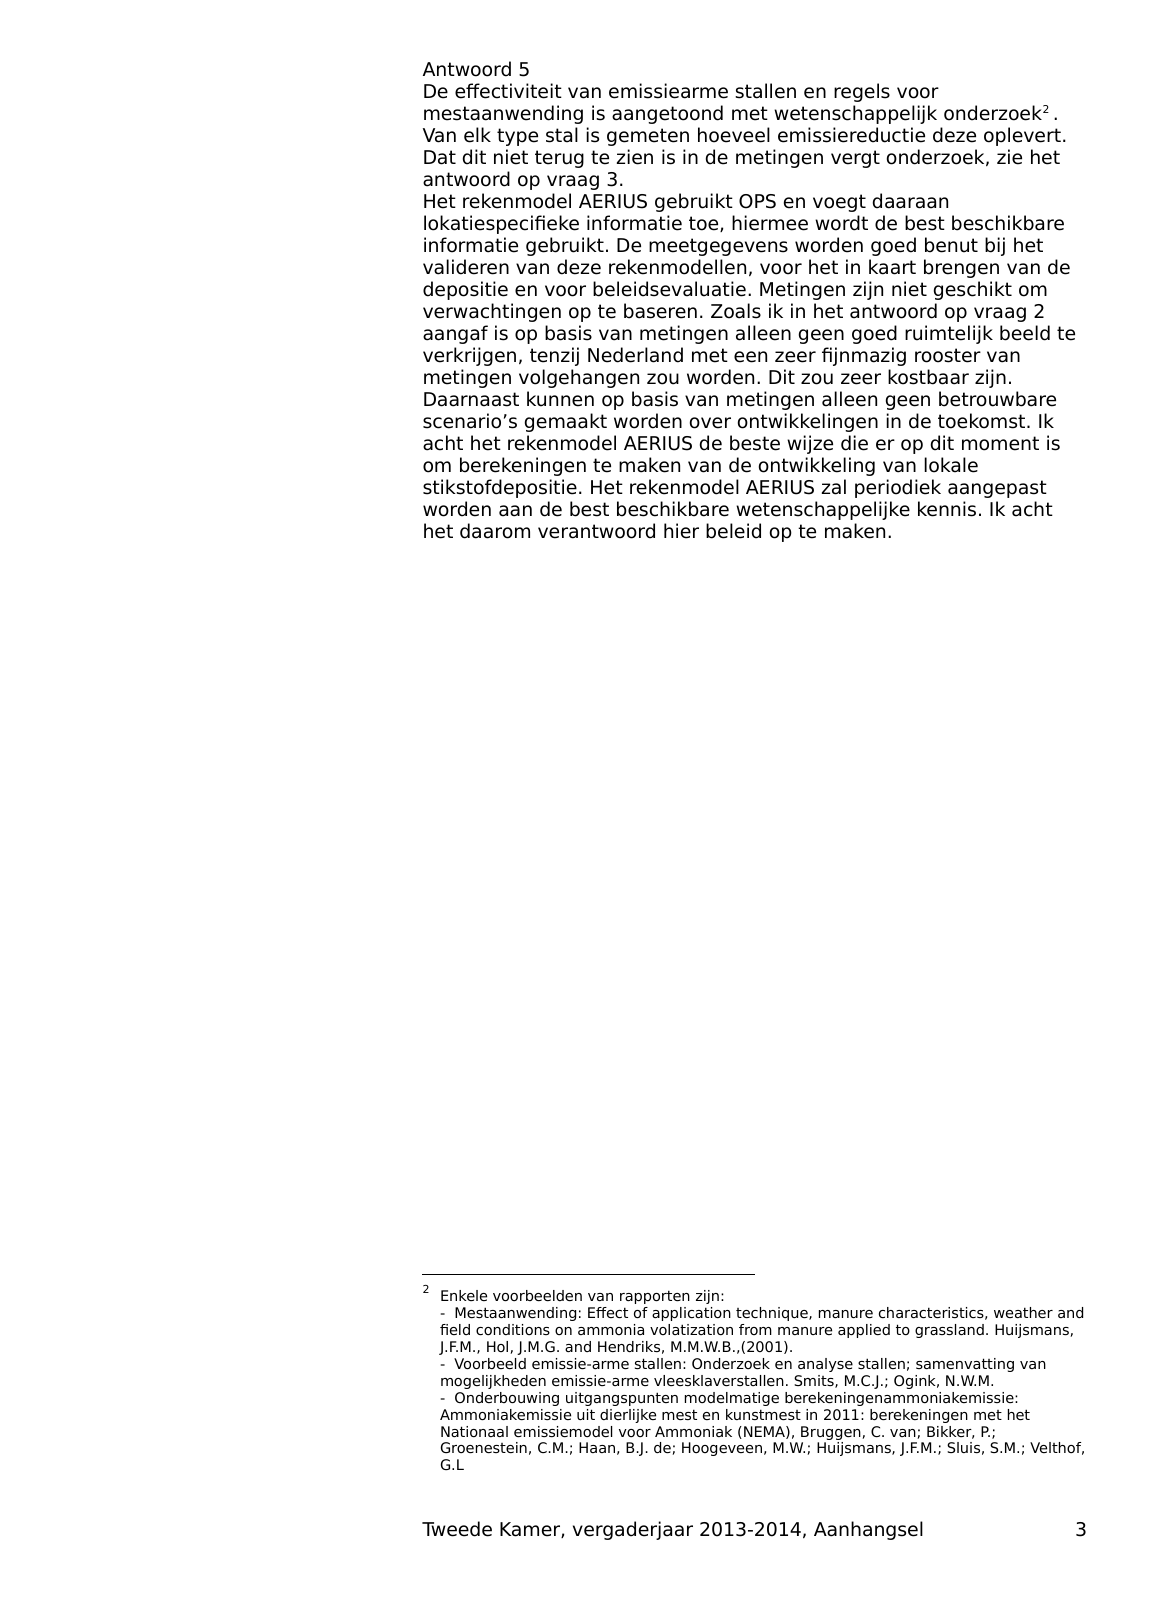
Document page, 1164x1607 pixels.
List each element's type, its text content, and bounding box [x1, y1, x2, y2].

text Antwoord 5 [422, 59, 1087, 81]
text - Mestaanwending: Effect of application technique, manure characteristics, weather and field conditions on ammonia volatization from manure applied to grassland. Huijsmans, J.F.M., Hol, J.M.G. and Hendriks, M.M.W.B.,(2001). [440, 1306, 1087, 1356]
text - Voorbeeld emissie-arme stallen: Onderzoek en analyse stallen; samenvatting van mogelijkheden emissie-arme vleesklaverstallen. Smits, M.C.J.; Ogink, N.W.M. [440, 1356, 1087, 1390]
text De effectiviteit van emissiearme stallen en regels voor mestaanwending is aangetoond met wetenschappelijk onderzoek. Van elk type stal is gemeten hoeveel emissiereductie deze oplevert. Dat dit niet terug te zien is in de metingen vergt onderzoek, zie het antwoord op vraag 3. [422, 81, 1087, 191]
text Het rekenmodel AERIUS gebruikt OPS en voegt daaraan lokatiespecifieke informatie toe, hiermee wordt de best beschikbare informatie gebruikt. De meetgegevens worden goed benut bij het valideren van deze rekenmodellen, voor het in kaart brengen van de depositie en voor beleidsevaluatie. Metingen zijn niet geschikt om verwachtingen op te baseren. Zoals ik in het antwoord op vraag 2 aangaf is op basis van metingen alleen geen goed ruimtelijk beeld te verkrijgen, tenzij Nederland met een zeer fijnmazig rooster van metingen volgehangen zou worden. Dit zou zeer kostbaar zijn. Daarnaast kunnen op basis van metingen alleen geen betrouwbare scenario’s gemaakt worden over ontwikkelingen in de toekomst. Ik acht het rekenmodel AERIUS de beste wijze die er op dit moment is om berekeningen te maken van de ontwikkeling van lokale stikstofdepositie. Het rekenmodel AERIUS zal periodiek aangepast worden aan de best beschikbare wetenschappelijke kennis. Ik acht het daarom verantwoord hier beleid op te maken. [422, 191, 1087, 543]
text Enkele voorbeelden van rapporten zijn: [422, 1283, 1087, 1306]
text - Onderbouwing uitgangspunten modelmatige berekeningenammoniakemissie: Ammoniakemissie uit dierlijke mest en kunstmest in 2011: berekeningen met het Nationaal emissiemodel voor Ammoniak (NEMA), Bruggen, C. van; Bikker, P.; Groenestein, C.M.; Haan, B.J. de; Hoogeveen, M.W.; Huijsmans, J.F.M.; Sluis, S.M.; Velthof, G.L [440, 1390, 1087, 1474]
